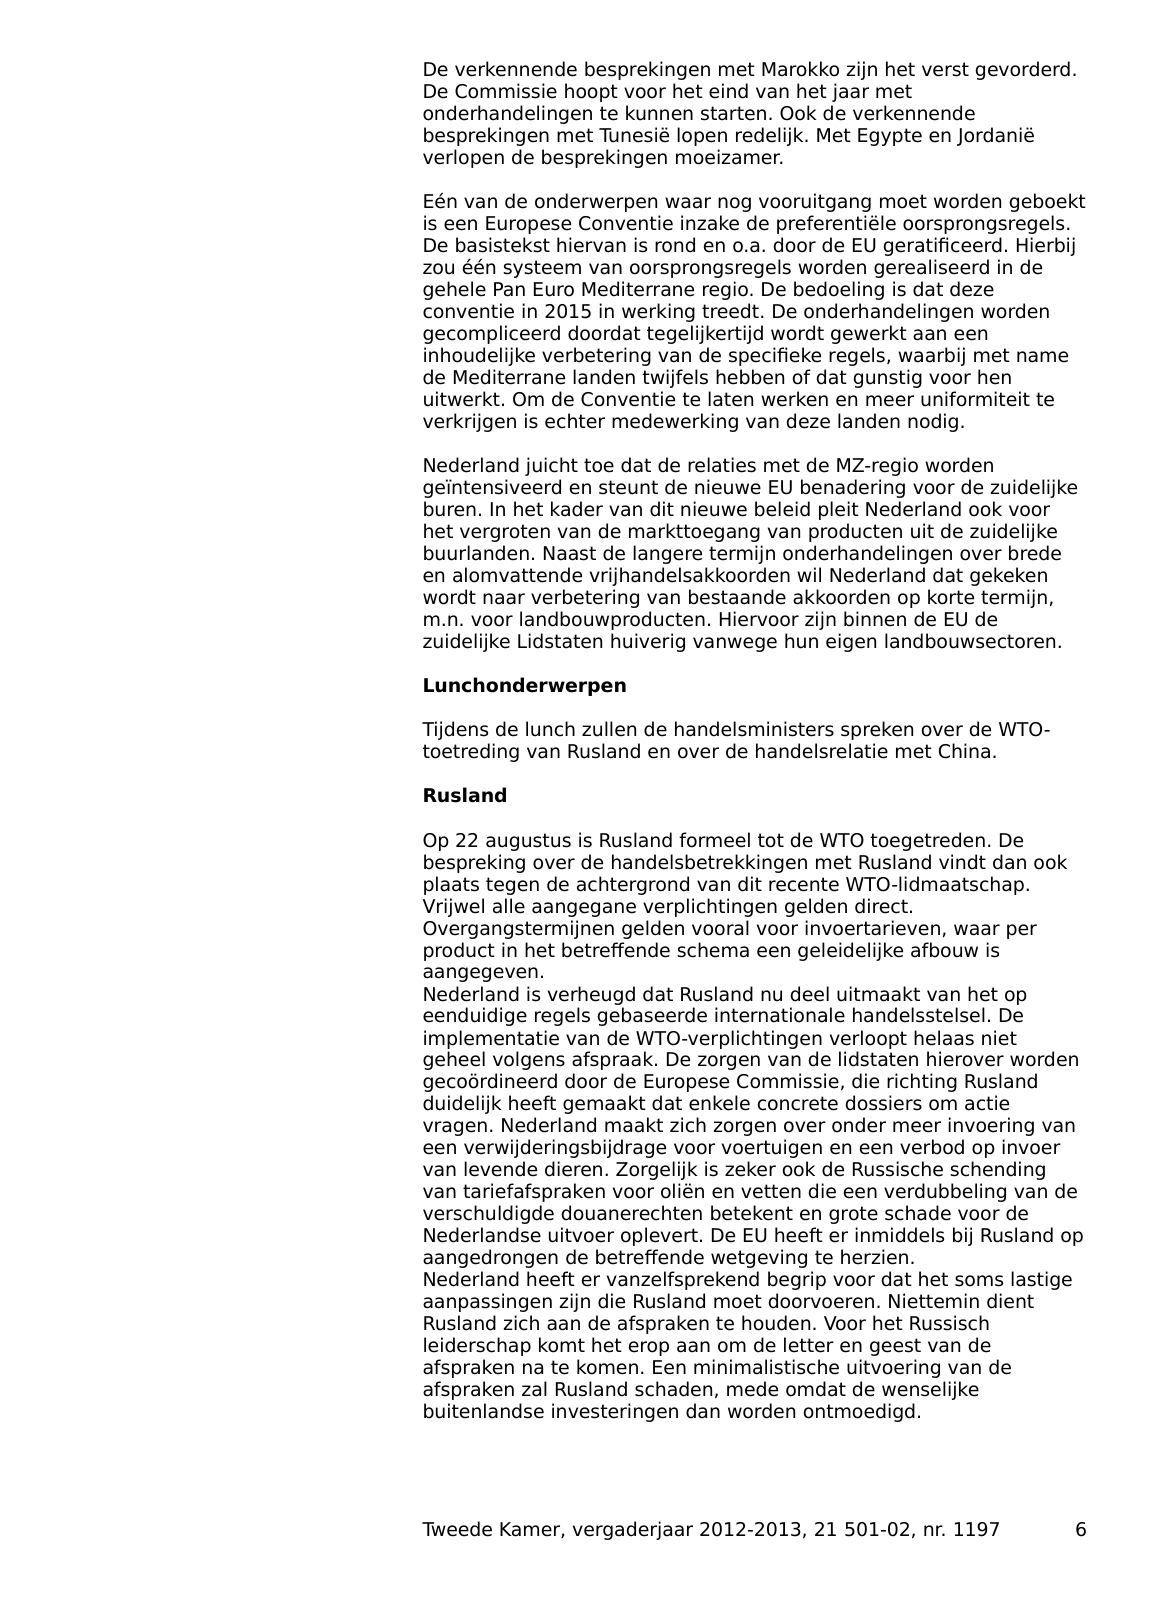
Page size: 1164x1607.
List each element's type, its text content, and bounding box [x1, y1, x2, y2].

subtitle Lunchonderwerpen [422, 675, 1087, 697]
text Op 22 augustus is Rusland formeel tot de WTO toegetreden. De bespreking over de handelsbetrekkingen met Rusland vindt dan ook plaats tegen de achtergrond van dit recente WTO-lidmaatschap. Vrijwel alle aangegane verplichtingen gelden direct. Overgangstermijnen gelden vooral voor invoertarieven, waar per product in het betreffende schema een geleidelijke afbouw is aangegeven. [422, 829, 1087, 983]
text Nederland is verheugd dat Rusland nu deel uitmaakt van het op eenduidige regels gebaseerde internationale handelsstelsel. De implementatie van de WTO-verplichtingen verloopt helaas niet geheel volgens afspraak. De zorgen van de lidstaten hierover worden gecoördineerd door de Europese Commissie, die richting Rusland duidelijk heeft gemaakt dat enkele concrete dossiers om actie vragen. Nederland maakt zich zorgen over onder meer invoering van een verwijderingsbijdrage voor voertuigen en een verbod op invoer van levende dieren. Zorgelijk is zeker ook de Russische schending van tariefafspraken voor oliën en vetten die een verdubbeling van de verschuldigde douanerechten betekent en grote schade voor de Nederlandse uitvoer oplevert. De EU heeft er inmiddels bij Rusland op aangedrongen de betreffende wetgeving te herzien. [422, 983, 1087, 1269]
text Eén van de onderwerpen waar nog vooruitgang moet worden geboekt is een Europese Conventie inzake de preferentiële oorsprongsregels. De basistekst hiervan is rond en o.a. door de EU geratificeerd. Hierbij zou één systeem van oorsprongsregels worden gerealiseerd in de gehele Pan Euro Mediterrane regio. De bedoeling is dat deze conventie in 2015 in werking treedt. De onderhandelingen worden gecompliceerd doordat tegelijkertijd wordt gewerkt aan een inhoudelijke verbetering van de specifieke regels, waarbij met name de Mediterrane landen twijfels hebben of dat gunstig voor hen uitwerkt. Om de Conventie te laten werken en meer uniformiteit te verkrijgen is echter medewerking van deze landen nodig. [422, 191, 1087, 433]
subtitle Rusland [422, 785, 1087, 807]
text Nederland juicht toe dat de relaties met de MZ-regio worden geïntensiveerd en steunt de nieuwe EU benadering voor de zuidelijke buren. In het kader van dit nieuwe beleid pleit Nederland ook voor het vergroten van de markttoegang van producten uit de zuidelijke buurlanden. Naast de langere termijn onderhandelingen over brede en alomvattende vrijhandelsakkoorden wil Nederland dat gekeken wordt naar verbetering van bestaande akkoorden op korte termijn, m.n. voor landbouwproducten. Hiervoor zijn binnen de EU de zuidelijke Lidstaten huiverig vanwege hun eigen landbouwsectoren. [422, 455, 1087, 653]
text De verkennende besprekingen met Marokko zijn het verst gevorderd. De Commissie hoopt voor het eind van het jaar met onderhandelingen te kunnen starten. Ook de verkennende besprekingen met Tunesië lopen redelijk. Met Egypte en Jordanië verlopen de besprekingen moeizamer. [422, 59, 1087, 169]
text Nederland heeft er vanzelfsprekend begrip voor dat het soms lastige aanpassingen zijn die Rusland moet doorvoeren. Niettemin dient Rusland zich aan de afspraken te houden. Voor het Russisch leiderschap komt het erop aan om de letter en geest van de afspraken na te komen. Een minimalistische uitvoering van de afspraken zal Rusland schaden, mede omdat de wenselijke buitenlandse investeringen dan worden ontmoedigd. [422, 1269, 1087, 1423]
text Tijdens de lunch zullen de handelsministers spreken over de WTO-toetreding van Rusland en over de handelsrelatie met China. [422, 719, 1087, 763]
